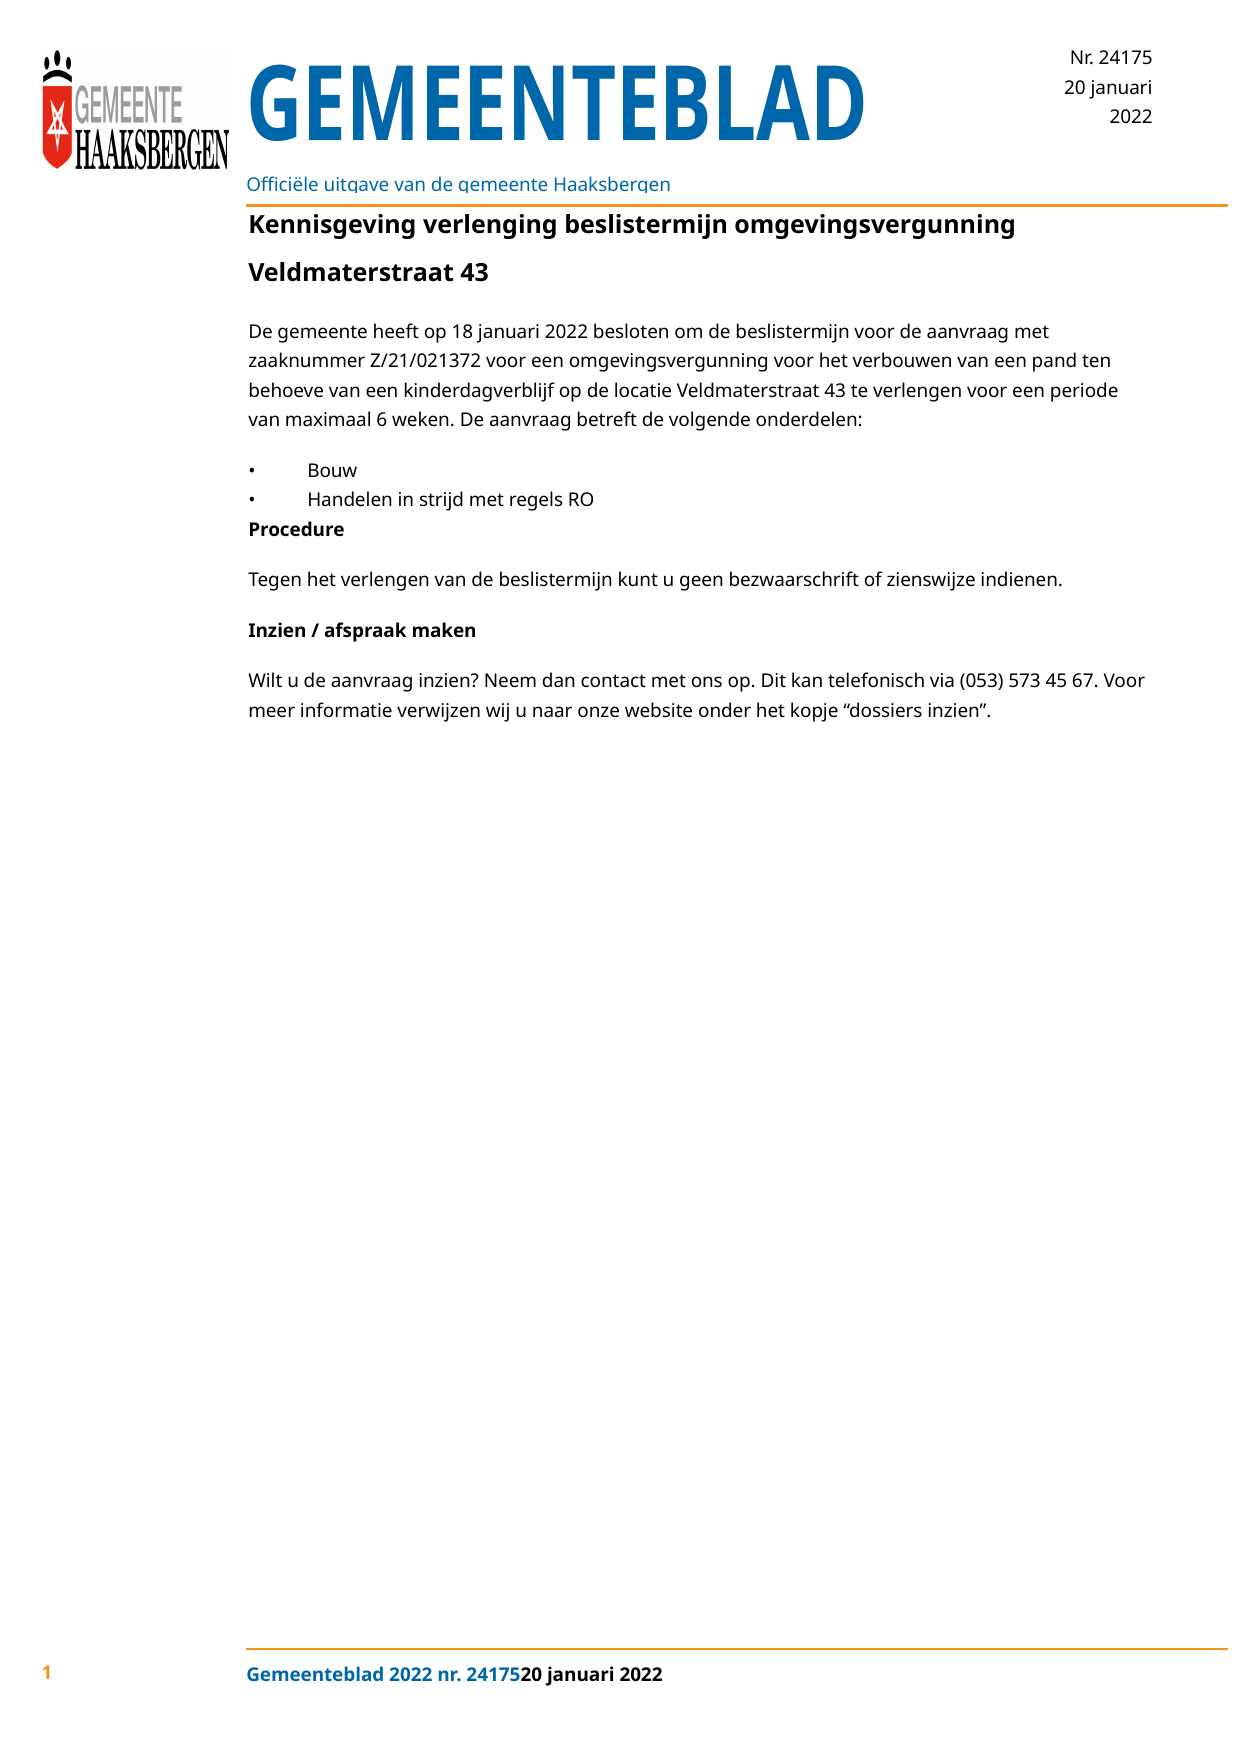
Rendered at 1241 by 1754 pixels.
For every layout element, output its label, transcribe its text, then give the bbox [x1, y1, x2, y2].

picture [41, 47, 231, 172]
text Procedure [248, 516, 1152, 542]
text Wilt u de aanvraag inzien? Neem dan contact met ons op. Dit kan telefonisch via (053) 573 45 67. Voor meer informatie verwijzen wij u naar onze website onder het kopje “dossiers inzien”. [248, 667, 1152, 723]
text Kennisgeving verlenging beslistermijn omgevingsvergunning Veldmaterstraat 43 [248, 207, 1152, 288]
text Tegen het verlengen van de beslistermijn kunt u geen bezwaarschrift of zienswijze indienen. [248, 567, 1152, 592]
text De gemeente heeft op 18 januari 2022 besloten om de beslistermijn voor de aanvraag met zaaknummer Z/21/021372 voor een omgevingsvergunning voor het verbouwen van een pand ten behoeve van een kinderdagverblijf op de locatie Veldmaterstraat 43 te verlengen voor een periode van maximaal 6 weken. De aanvraag betreft de volgende onderdelen: [248, 318, 1152, 432]
list Handelen in strijd met regels RO [248, 487, 1152, 512]
text Inzien / afspraak maken [248, 617, 1152, 643]
list Bouw [248, 457, 1152, 483]
